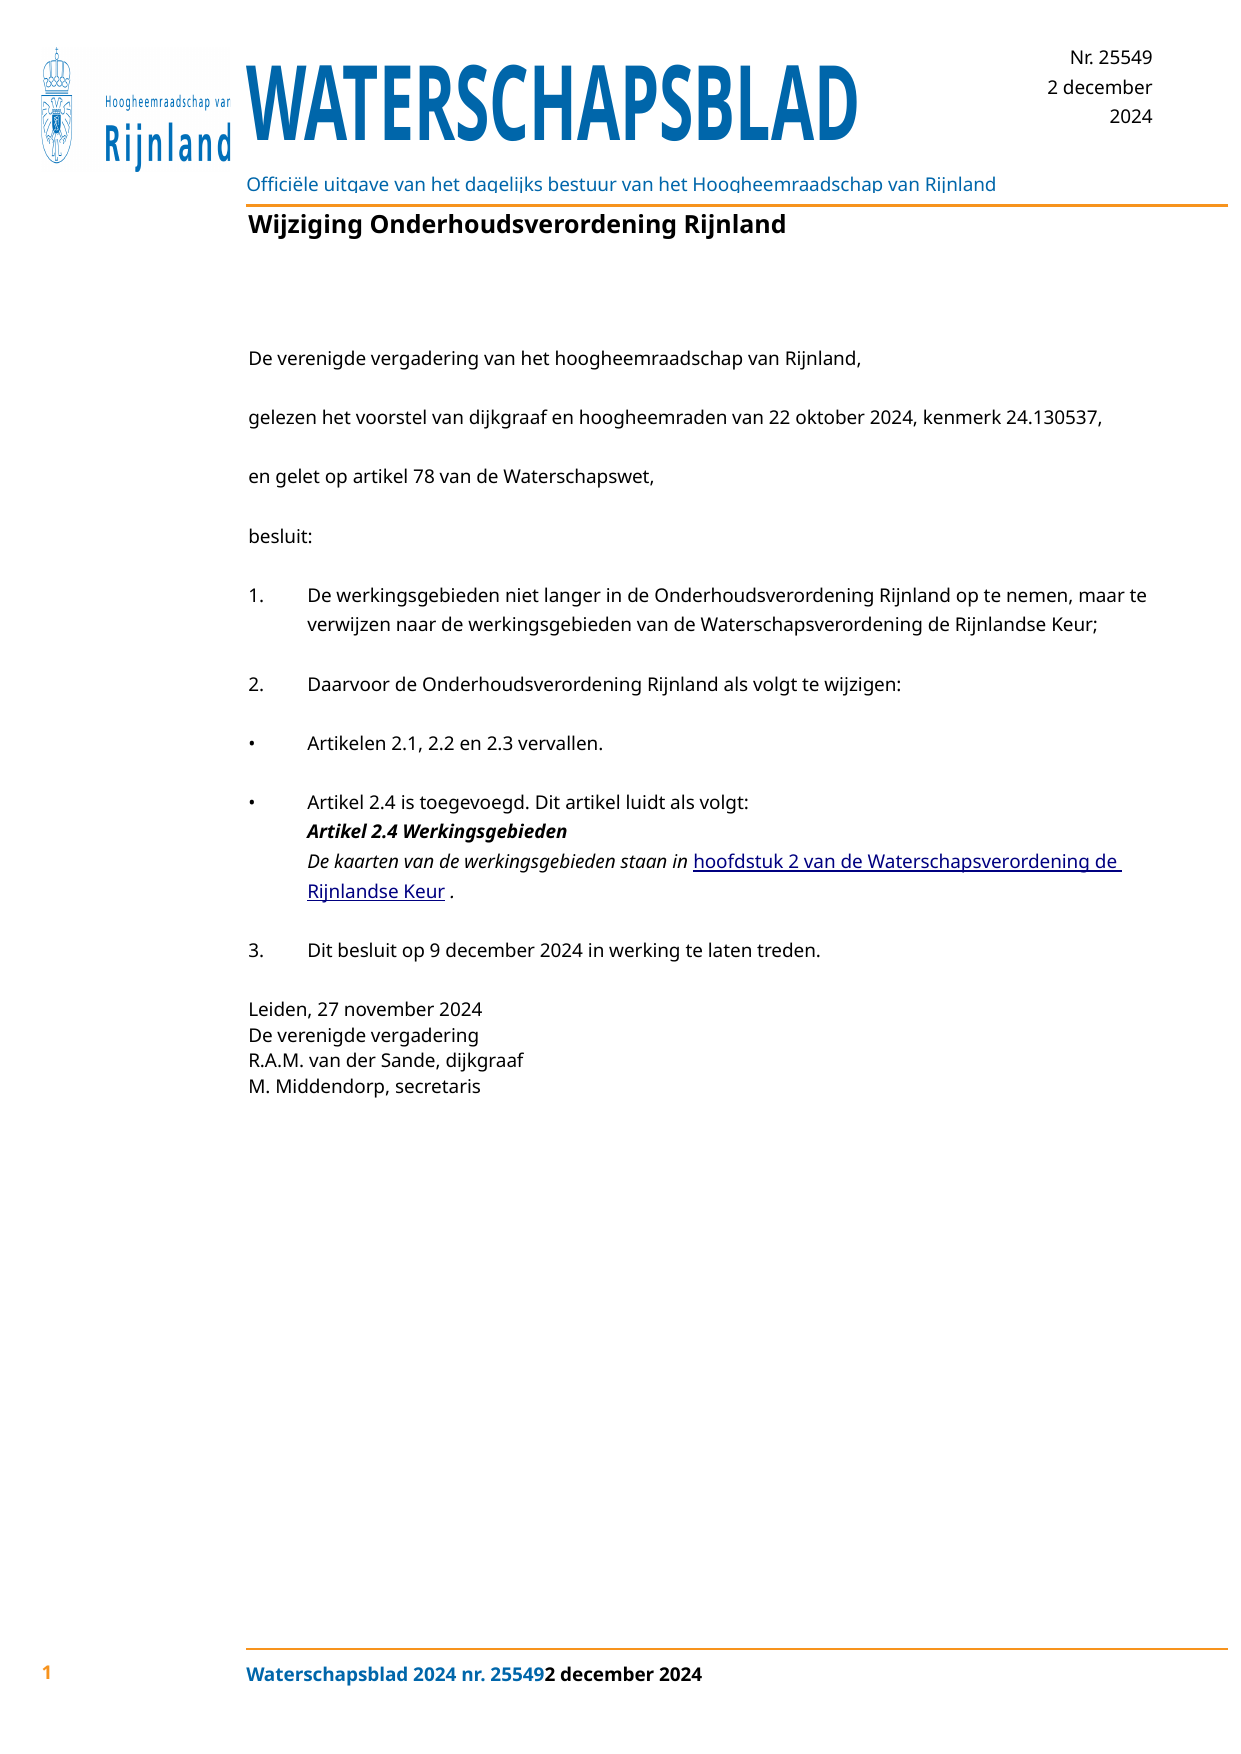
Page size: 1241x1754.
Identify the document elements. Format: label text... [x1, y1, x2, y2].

text gelezen het voorstel van dijkgraaf en hoogheemraden van 22 oktober 2024, kenmerk 24.130537, [248, 404, 1152, 430]
list De werkingsgebieden niet langer in de Onderhoudsverordening Rijnland op te nemen, maar te verwijzen naar de werkingsgebieden van de Waterschapsverordening de Rijnlandse Keur; [248, 582, 1152, 637]
list De kaarten van de werkingsgebieden staan in hoofdstuk 2 van de Waterschapsverordening de Rijnlandse Keur . [248, 848, 1152, 903]
list Dit besluit op 9 december 2024 in werking te laten treden. [248, 937, 1152, 963]
text en gelet op artikel 78 van de Waterschapswet, [248, 464, 1152, 489]
text De verenigde vergadering van het hoogheemraadschap van Rijnland, [248, 345, 1152, 371]
text De verenigde vergadering [248, 1022, 1152, 1048]
text Leiden, 27 november 2024 [248, 996, 1152, 1022]
text Wijziging Onderhoudsverordening Rijnland [248, 207, 1152, 241]
text R.A.M. van der Sande, dijkgraaf [248, 1048, 1152, 1073]
picture [41, 47, 231, 172]
list Artikel 2.4 is toegevoegd. Dit artikel luidt als volgt: [248, 789, 1152, 815]
text besluit: [248, 523, 1152, 548]
list Artikel 2.4 Werkingsgebieden [248, 819, 1152, 844]
list Daarvoor de Onderhoudsverordening Rijnland als volgt te wijzigen: [248, 671, 1152, 696]
text M. Middendorp, secretaris [248, 1073, 1152, 1099]
list Artikelen 2.1, 2.2 en 2.3 vervallen. [248, 730, 1152, 756]
